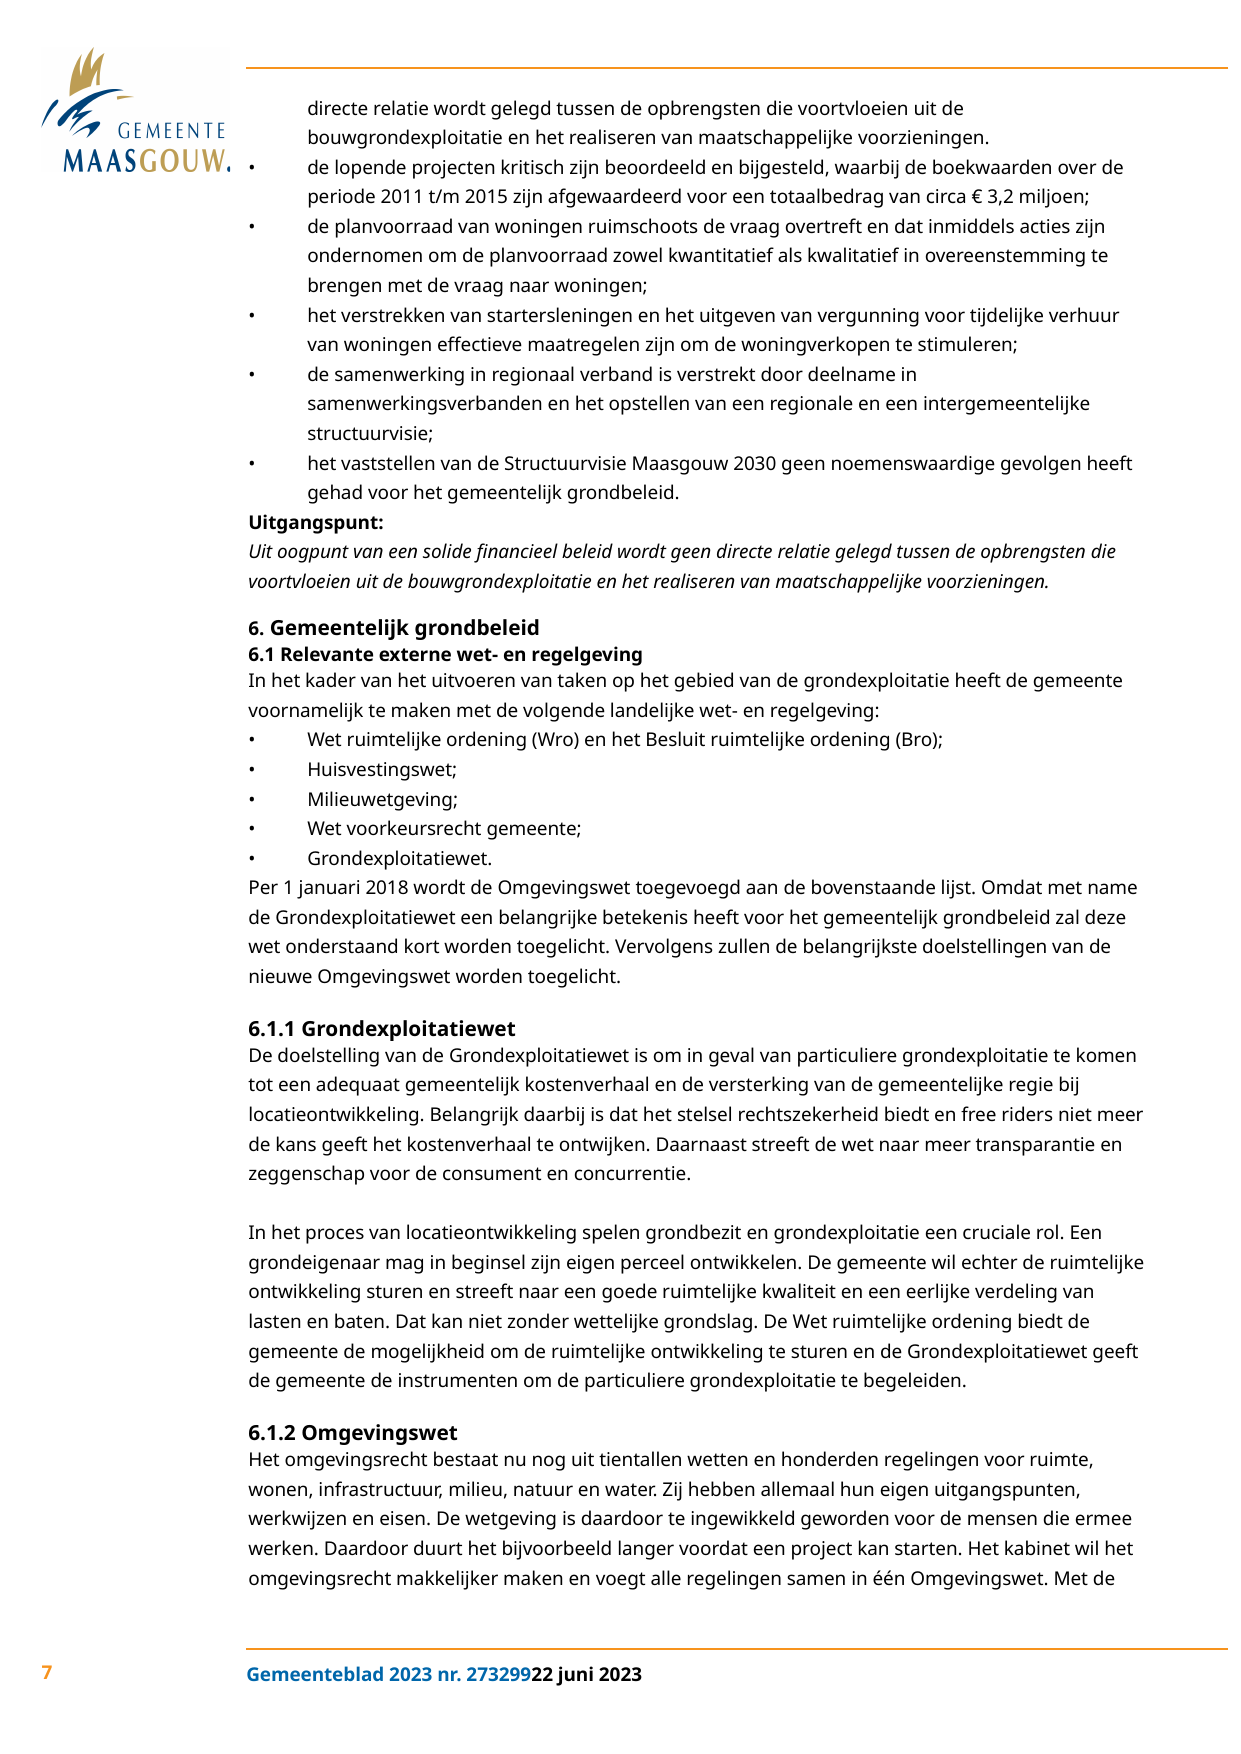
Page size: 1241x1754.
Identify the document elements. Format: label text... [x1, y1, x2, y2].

list Grondexploitatiewet. [248, 845, 1152, 871]
list het vaststellen van de Structuurvisie Maasgouw 2030 geen noemenswaardige gevolgen heeft gehad voor het gemeentelijk grondbeleid. [248, 450, 1152, 505]
text Per 1 januari 2018 wordt de Omgevingswet toegevoegd aan de bovenstaande lijst. Omdat met name de Grondexploitatiewet een belangrijke betekenis heeft voor het gemeentelijk grondbeleid zal deze wet onderstaand kort worden toegelicht. Vervolgens zullen de belangrijkste doelstellingen van de nieuwe Omgevingswet worden toegelicht. [248, 874, 1152, 989]
list directe relatie wordt gelegd tussen de opbrengsten die voortvloeien uit de bouwgrondexploitatie en het realiseren van maatschappelijke voorzieningen. [248, 95, 1152, 150]
list Wet voorkeursrecht gemeente; [248, 815, 1152, 841]
list Huisvestingswet; [248, 756, 1152, 782]
text 6. Gemeentelijk grondbeleid [248, 613, 1152, 642]
list de planvoorraad van woningen ruimschoots de vraag overtreft en dat inmiddels acties zijn ondernomen om de planvoorraad zowel kwantitatief als kwalitatief in overeenstemming te brengen met de vraag naar woningen; [248, 213, 1152, 298]
list de samenwerking in regionaal verband is verstrekt door deelname in samenwerkingsverbanden en het opstellen van een regionale en een intergemeentelijke structuurvisie; [248, 361, 1152, 446]
list Milieuwetgeving; [248, 786, 1152, 811]
text 6.1.1 Grondexploitatiewet [248, 1014, 1152, 1042]
table_header Uitgangspunt: Uit oogpunt van een solide financieel beleid wordt geen directe relatie gelegd tussen de opbrengsten die voortvloeien uit de bouwgrondexploitatie en het realiseren van maatschappelijke voorzieningen. [248, 509, 1152, 594]
list het verstrekken van startersleningen en het uitgeven van vergunning voor tijdelijke verhuur van woningen effectieve maatregelen zijn om de woningverkopen te stimuleren; [248, 302, 1152, 357]
text 6.1.2 Omgevingswet [248, 1418, 1152, 1446]
text In het kader van het uitvoeren van taken op het gebied van de grondexploitatie heeft de gemeente voornamelijk te maken met de volgende landelijke wet- en regelgeving: [248, 667, 1152, 723]
text De doelstelling van de Grondexploitatiewet is om in geval van particuliere grondexploitatie te komen tot een adequaat gemeentelijk kostenverhaal en de versterking van de gemeentelijke regie bij locatieontwikkeling. Belangrijk daarbij is dat het stelsel rechtszekerheid biedt en free riders niet meer de kans geeft het kostenverhaal te ontwijken. Daarnaast streeft de wet naar meer transparantie en zeggenschap voor de consument en concurrentie. [248, 1042, 1152, 1186]
list de lopende projecten kritisch zijn beoordeeld en bijgesteld, waarbij de boekwaarden over de periode 2011 t/m 2015 zijn afgewaardeerd voor een totaalbedrag van circa € 3,2 miljoen; [248, 154, 1152, 209]
text In het proces van locatieontwikkeling spelen grondbezit en grondexploitatie een cruciale rol. Een grondeigenaar mag in beginsel zijn eigen perceel ontwikkelen. De gemeente wil echter de ruimtelijke ontwikkeling sturen en streeft naar een goede ruimtelijke kwaliteit en een eerlijke verdeling van lasten en baten. Dat kan niet zonder wettelijke grondslag. De Wet ruimtelijke ordening biedt de gemeente de mogelijkheid om de ruimtelijke ontwikkeling te sturen en de Grondexploitatiewet geeft de gemeente de instrumenten om de particuliere grondexploitatie te begeleiden. [248, 1219, 1152, 1393]
text Het omgevingsrecht bestaat nu nog uit tientallen wetten en honderden regelingen voor ruimte, wonen, infrastructuur, milieu, natuur en water. Zij hebben allemaal hun eigen uitgangspunten, werkwijzen en eisen. De wetgeving is daardoor te ingewikkeld geworden voor de mensen die ermee werken. Daardoor duurt het bijvoorbeeld langer voordat een project kan starten. Het kabinet wil het omgevingsrecht makkelijker maken en voegt alle regelingen samen in één Omgevingswet. Met de [248, 1446, 1152, 1590]
text 6.1 Relevante externe wet- en regelgeving [248, 642, 1152, 667]
list Wet ruimtelijke ordening (Wro) en het Besluit ruimtelijke ordening (Bro); [248, 727, 1152, 752]
picture [41, 47, 231, 172]
